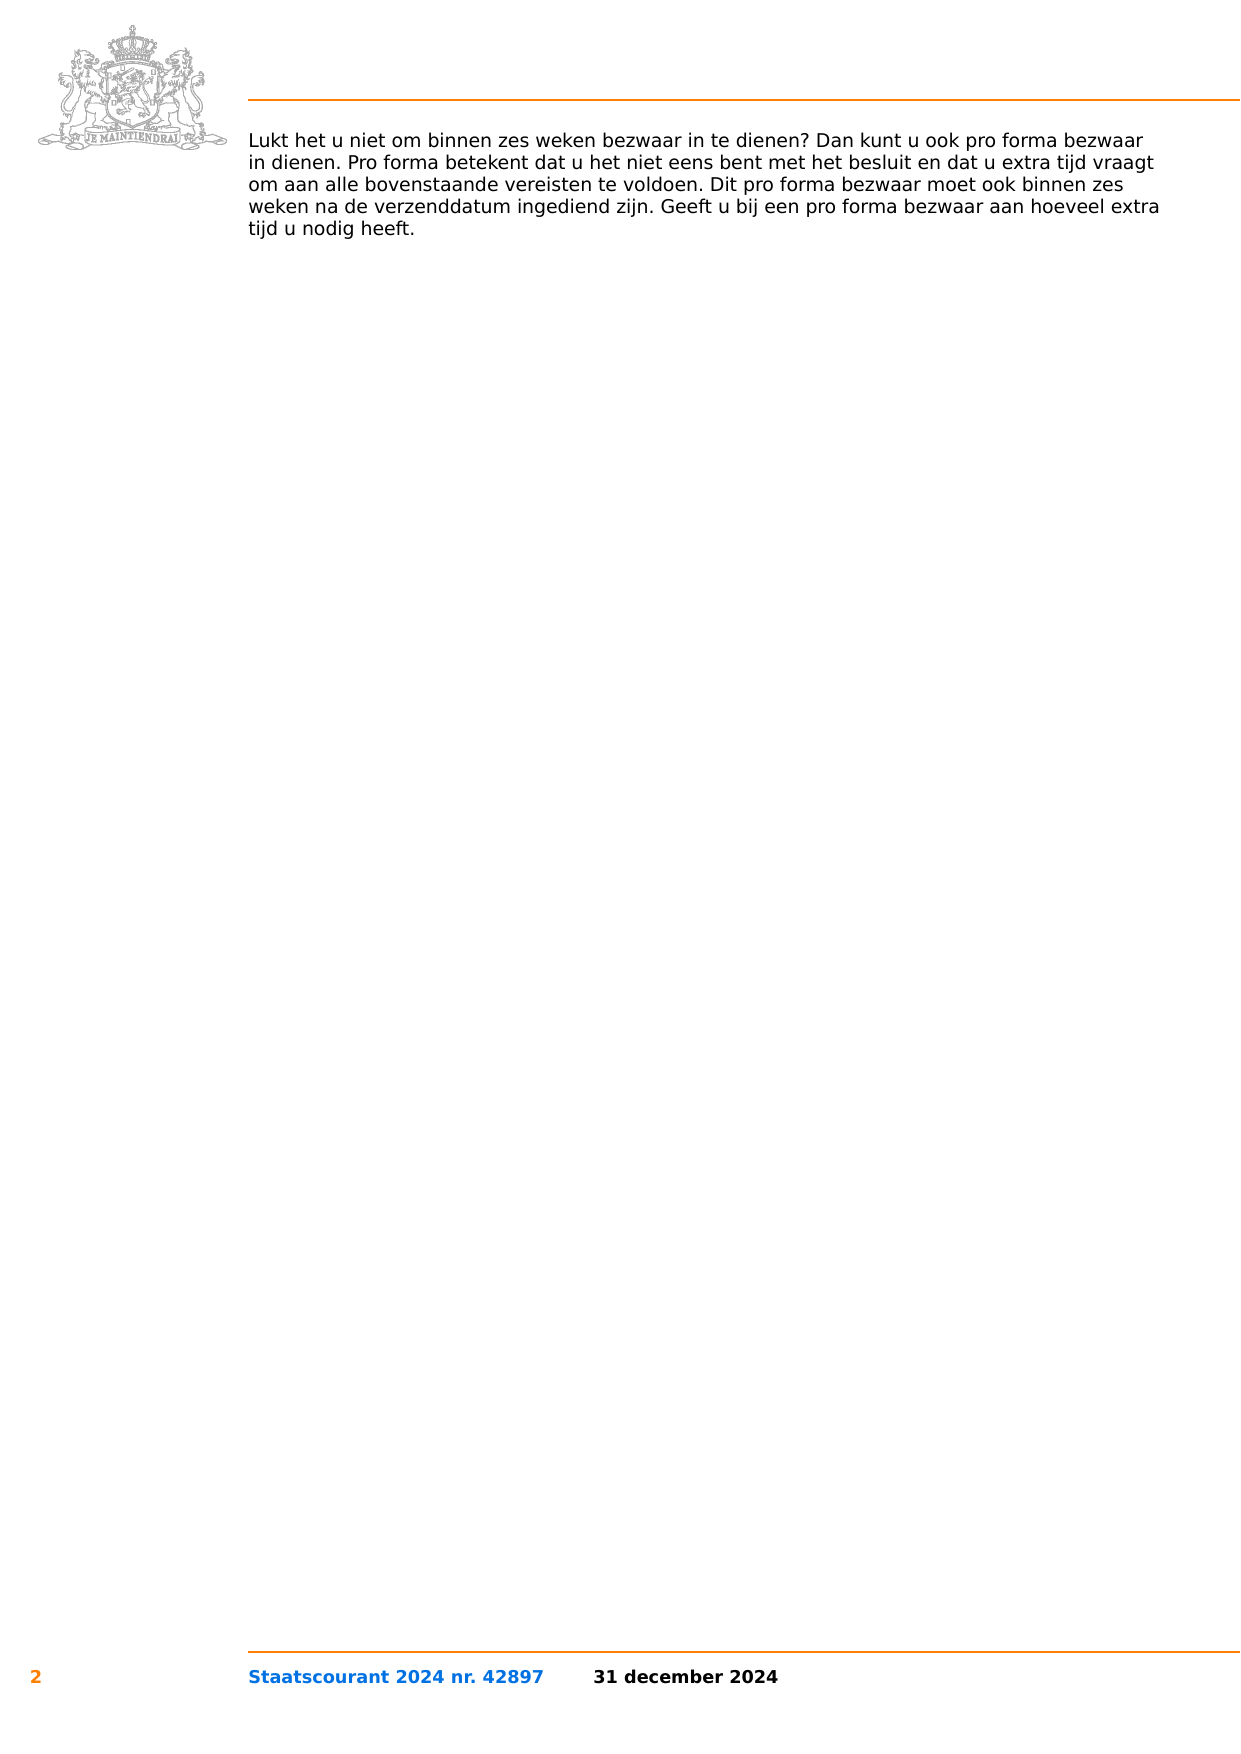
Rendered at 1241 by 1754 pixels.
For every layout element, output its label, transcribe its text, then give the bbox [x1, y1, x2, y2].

picture [38, 25, 227, 150]
text Lukt het u niet om binnen zes weken bezwaar in te dienen? Dan kunt u ook pro forma bezwaar in dienen. Pro forma betekent dat u het niet eens bent met het besluit en dat u extra tijd vraagt om aan alle bovenstaande vereisten te voldoen. Dit pro forma bezwaar moet ook binnen zes weken na de verzenddatum ingediend zijn. Geeft u bij een pro forma bezwaar aan hoeveel extra tijd u nodig heeft. [248, 130, 1163, 240]
